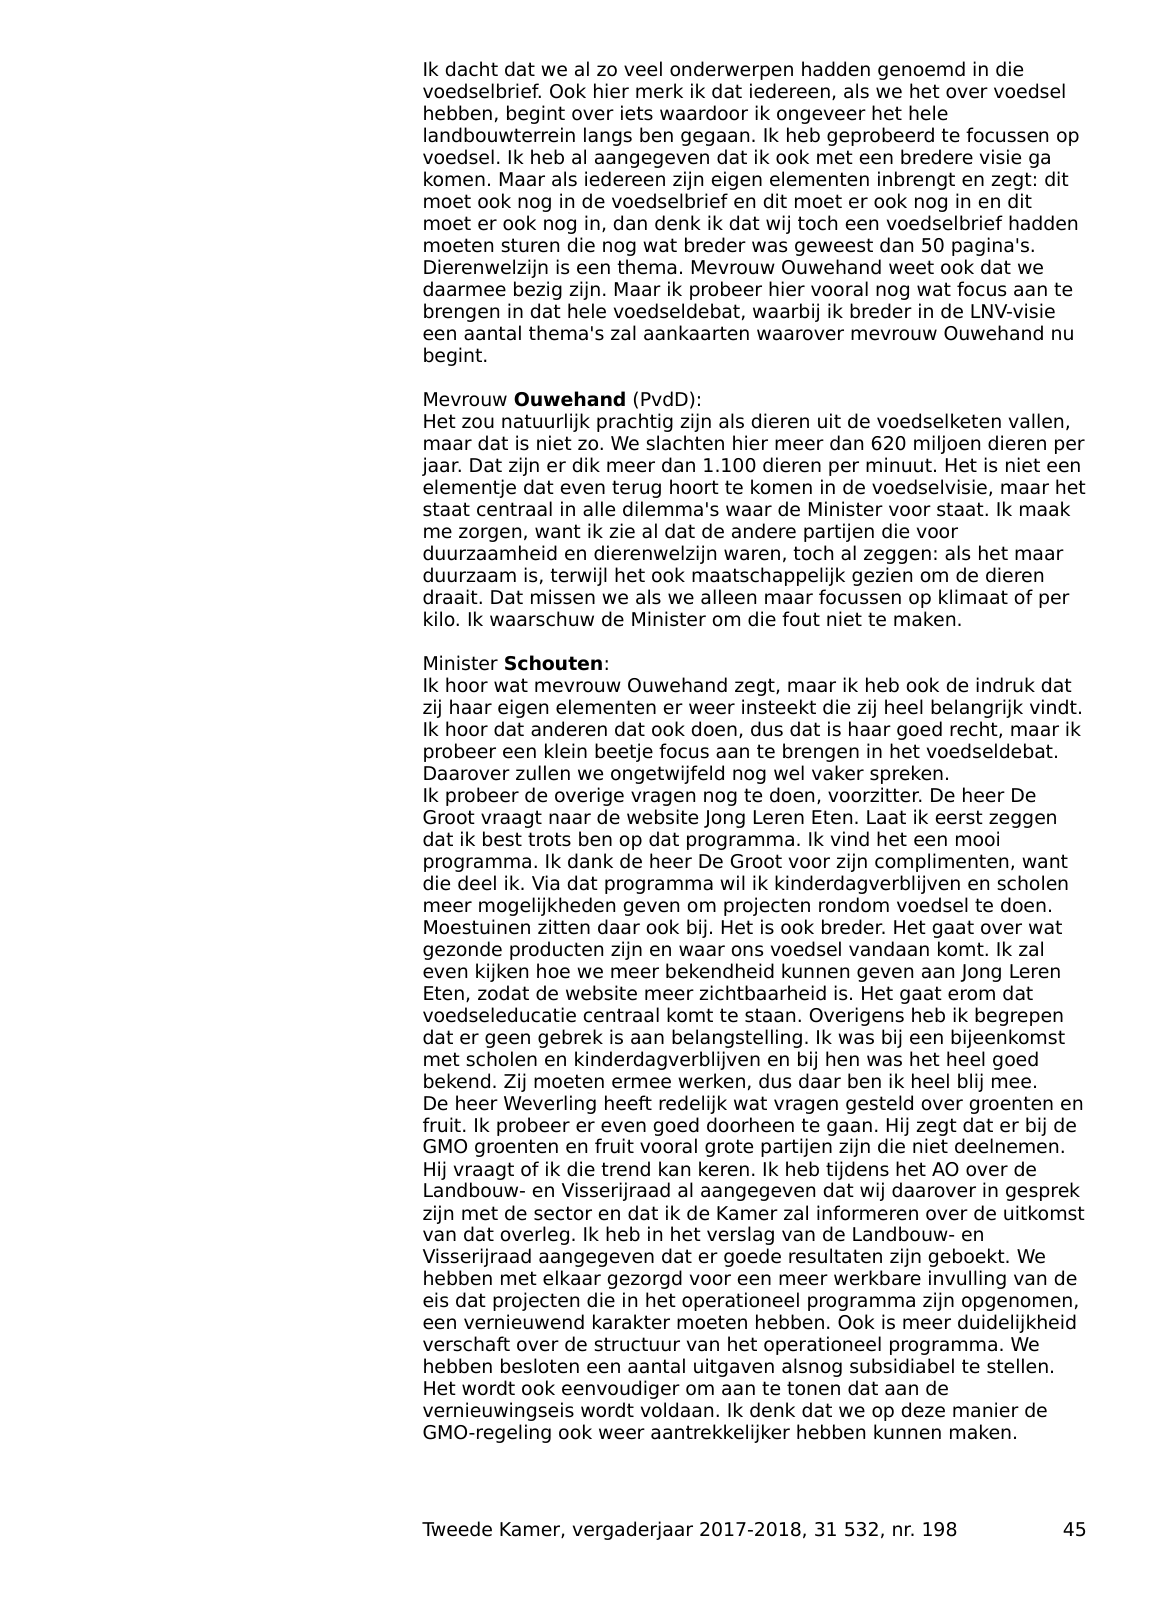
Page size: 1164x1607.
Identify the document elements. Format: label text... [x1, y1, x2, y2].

text Ik dacht dat we al zo veel onderwerpen hadden genoemd in die voedselbrief. Ook hier merk ik dat iedereen, als we het over voedsel hebben, begint over iets waardoor ik ongeveer het hele landbouwterrein langs ben gegaan. Ik heb geprobeerd te focussen op voedsel. Ik heb al aangegeven dat ik ook met een bredere visie ga komen. Maar als iedereen zijn eigen elementen inbrengt en zegt: dit moet ook nog in de voedselbrief en dit moet er ook nog in en dit moet er ook nog in, dan denk ik dat wij toch een voedselbrief hadden moeten sturen die nog wat breder was geweest dan 50 pagina's. Dierenwelzijn is een thema. Mevrouw Ouwehand weet ook dat we daarmee bezig zijn. Maar ik probeer hier vooral nog wat focus aan te brengen in dat hele voedseldebat, waarbij ik breder in de LNV-visie een aantal thema's zal aankaarten waarover mevrouw Ouwehand nu begint. [422, 59, 1087, 367]
text De heer Weverling heeft redelijk wat vragen gesteld over groenten en fruit. Ik probeer er even goed doorheen te gaan. Hij zegt dat er bij de GMO groenten en fruit vooral grote partijen zijn die niet deelnemen. Hij vraagt of ik die trend kan keren. Ik heb tijdens het AO over de Landbouw- en Visserijraad al aangegeven dat wij daarover in gesprek zijn met de sector en dat ik de Kamer zal informeren over de uitkomst van dat overleg. Ik heb in het verslag van de Landbouw- en Visserijraad aangegeven dat er goede resultaten zijn geboekt. We hebben met elkaar gezorgd voor een meer werkbare invulling van de eis dat projecten die in het operationeel programma zijn opgenomen, een vernieuwend karakter moeten hebben. Ook is meer duidelijkheid verschaft over de structuur van het operationeel programma. We hebben besloten een aantal uitgaven alsnog subsidiabel te stellen. Het wordt ook eenvoudiger om aan te tonen dat aan de vernieuwingseis wordt voldaan. Ik denk dat we op deze manier de GMO-regeling ook weer aantrekkelijker hebben kunnen maken. [422, 1092, 1087, 1444]
text Mevrouw Ouwehand (PvdD): [422, 389, 1087, 411]
text Het zou natuurlijk prachtig zijn als dieren uit de voedselketen vallen, maar dat is niet zo. We slachten hier meer dan 620 miljoen dieren per jaar. Dat zijn er dik meer dan 1.100 dieren per minuut. Het is niet een elementje dat even terug hoort te komen in de voedselvisie, maar het staat centraal in alle dilemma's waar de Minister voor staat. Ik maak me zorgen, want ik zie al dat de andere partijen die voor duurzaamheid en dierenwelzijn waren, toch al zeggen: als het maar duurzaam is, terwijl het ook maatschappelijk gezien om de dieren draait. Dat missen we als we alleen maar focussen op klimaat of per kilo. Ik waarschuw de Minister om die fout niet te maken. [422, 411, 1087, 631]
text Ik probeer de overige vragen nog te doen, voorzitter. De heer De Groot vraagt naar de website Jong Leren Eten. Laat ik eerst zeggen dat ik best trots ben op dat programma. Ik vind het een mooi programma. Ik dank de heer De Groot voor zijn complimenten, want die deel ik. Via dat programma wil ik kinderdagverblijven en scholen meer mogelijkheden geven om projecten rondom voedsel te doen. Moestuinen zitten daar ook bij. Het is ook breder. Het gaat over wat gezonde producten zijn en waar ons voedsel vandaan komt. Ik zal even kijken hoe we meer bekendheid kunnen geven aan Jong Leren Eten, zodat de website meer zichtbaarheid is. Het gaat erom dat voedseleducatie centraal komt te staan. Overigens heb ik begrepen dat er geen gebrek is aan belangstelling. Ik was bij een bijeenkomst met scholen en kinderdagverblijven en bij hen was het heel goed bekend. Zij moeten ermee werken, dus daar ben ik heel blij mee. [422, 785, 1087, 1092]
text Minister Schouten: [422, 653, 1087, 675]
text Ik hoor wat mevrouw Ouwehand zegt, maar ik heb ook de indruk dat zij haar eigen elementen er weer insteekt die zij heel belangrijk vindt. Ik hoor dat anderen dat ook doen, dus dat is haar goed recht, maar ik probeer een klein beetje focus aan te brengen in het voedseldebat. Daarover zullen we ongetwijfeld nog wel vaker spreken. [422, 675, 1087, 785]
